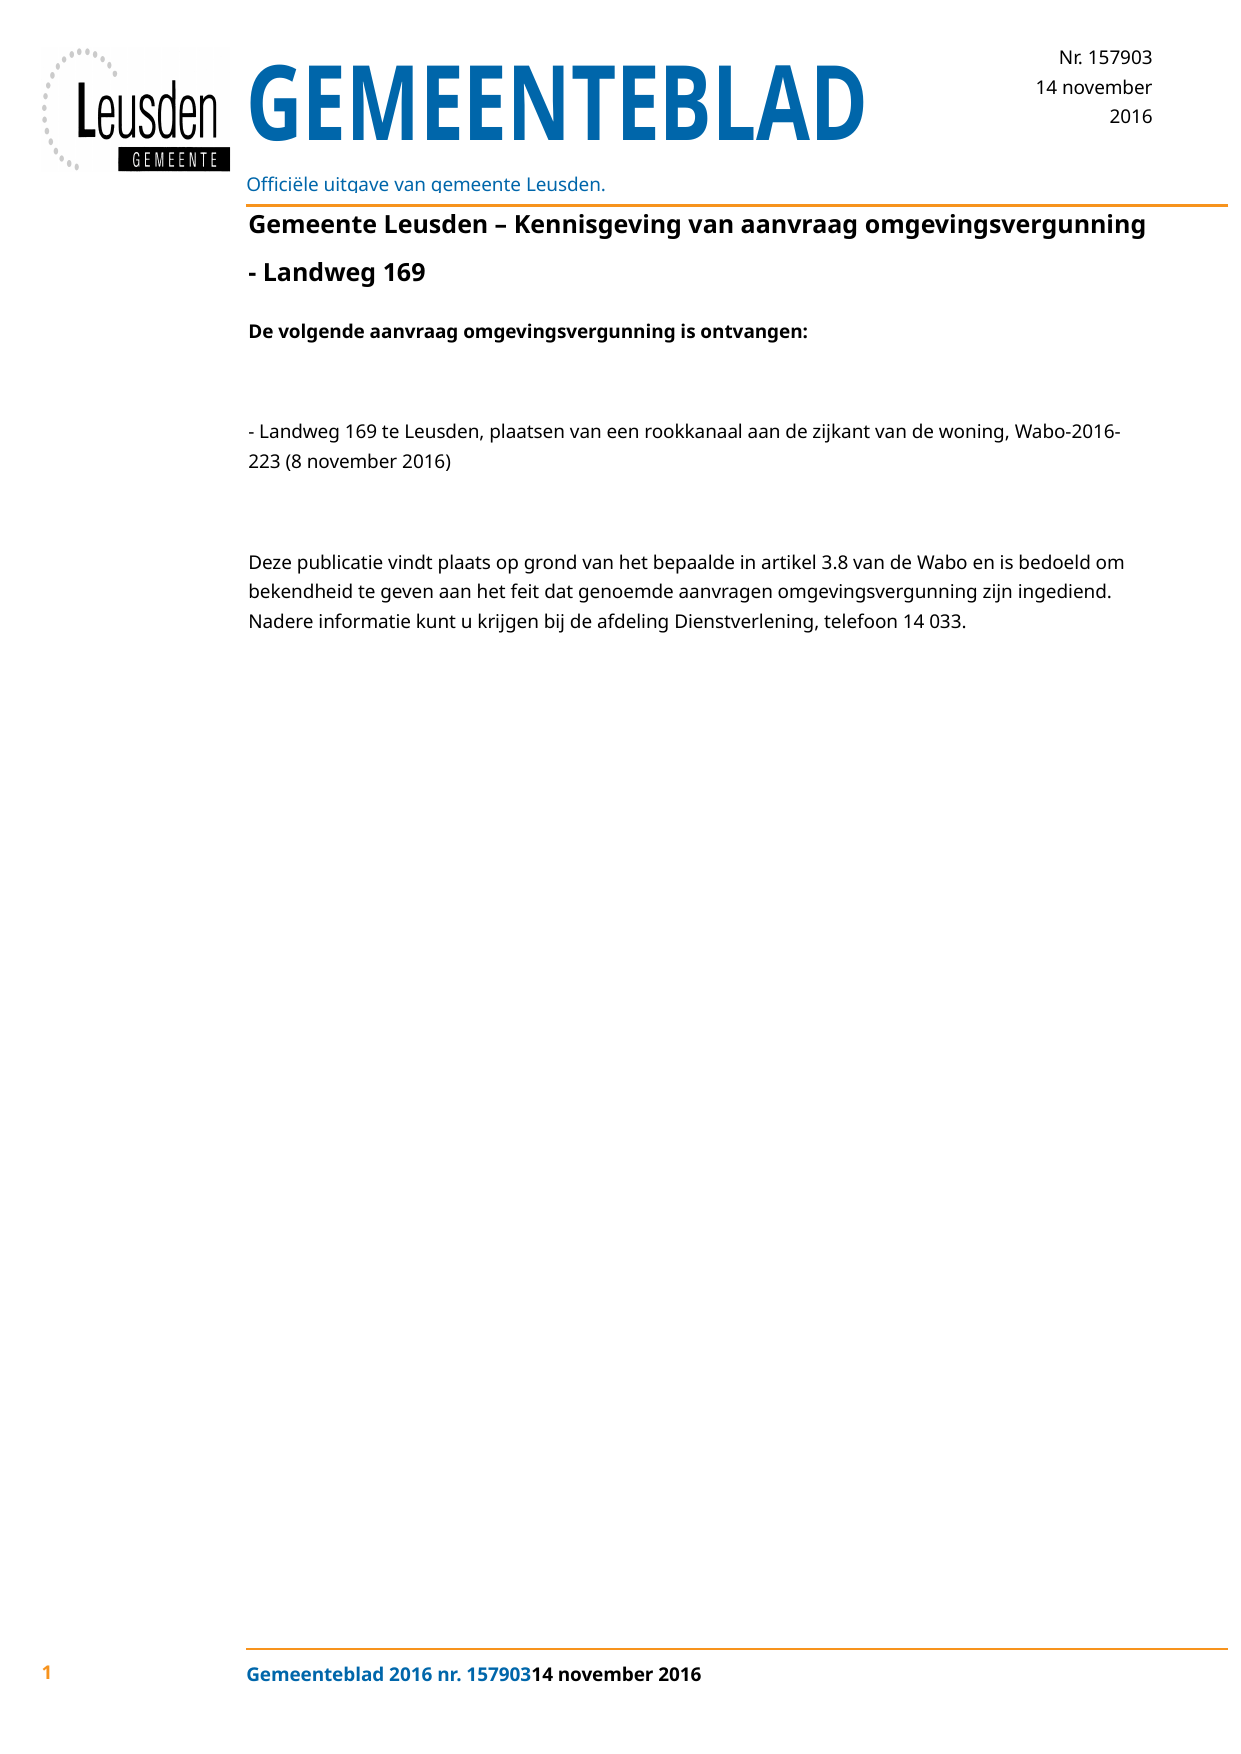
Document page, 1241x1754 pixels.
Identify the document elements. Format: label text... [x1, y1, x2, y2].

picture [41, 47, 231, 172]
text De volgende aanvraag omgevingsvergunning is ontvangen: [248, 318, 1152, 344]
text Gemeente Leusden – Kennisgeving van aanvraag omgevingsvergunning - Landweg 169 [248, 207, 1152, 288]
text Deze publicatie vindt plaats op grond van het bepaalde in artikel 3.8 van de Wabo en is bedoeld om bekendheid te geven aan het feit dat genoemde aanvragen omgevingsvergunning zijn ingediend. Nadere informatie kunt u krijgen bij de afdeling Dienstverlening, telefoon 14 033. [248, 549, 1152, 634]
text - Landweg 169 te Leusden, plaatsen van een rookkanaal aan de zijkant van de woning, Wabo-2016-223 (8 november 2016) [248, 419, 1152, 474]
